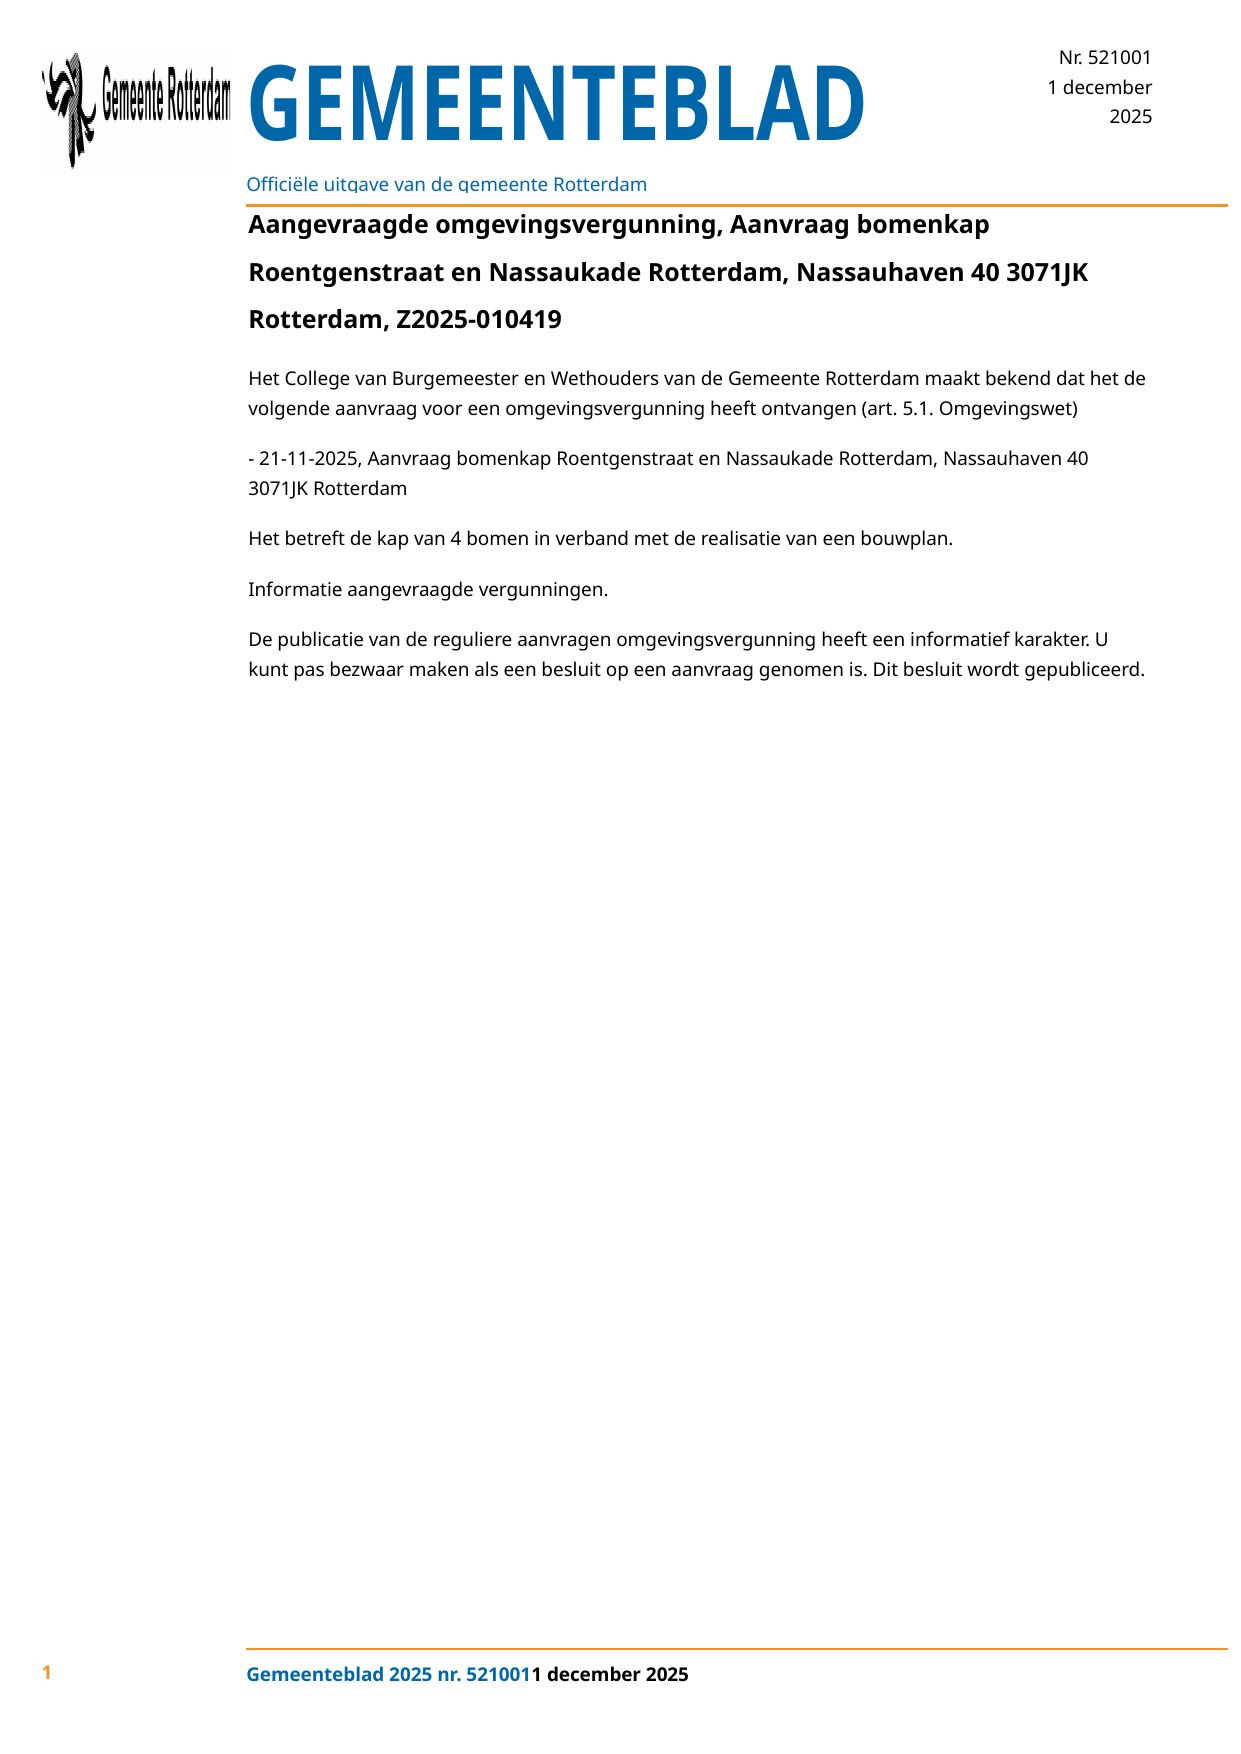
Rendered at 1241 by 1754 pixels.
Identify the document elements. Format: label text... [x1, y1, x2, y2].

text Informatie aangevraagde vergunningen. [248, 576, 1152, 602]
text Het betreft de kap van 4 bomen in verband met de realisatie van een bouwplan. [248, 526, 1152, 551]
text Het College van Burgemeester en Wethouders van de Gemeente Rotterdam maakt bekend dat het de volgende aanvraag voor een omgevingsvergunning heeft ontvangen (art. 5.1. Omgevingswet) [248, 366, 1152, 421]
text De publicatie van de reguliere aanvragen omgevingsvergunning heeft een informatief karakter. U kunt pas bezwaar maken als een besluit op een aanvraag genomen is. Dit besluit wordt gepubliceerd. [248, 626, 1152, 682]
text - 21-11-2025, Aanvraag bomenkap Roentgenstraat en Nassaukade Rotterdam, Nassauhaven 40 3071JK Rotterdam [248, 446, 1152, 501]
picture [41, 47, 231, 172]
text Aangevraagde omgevingsvergunning, Aanvraag bomenkap Roentgenstraat en Nassaukade Rotterdam, Nassauhaven 40 3071JK Rotterdam, Z2025-010419 [248, 207, 1152, 336]
